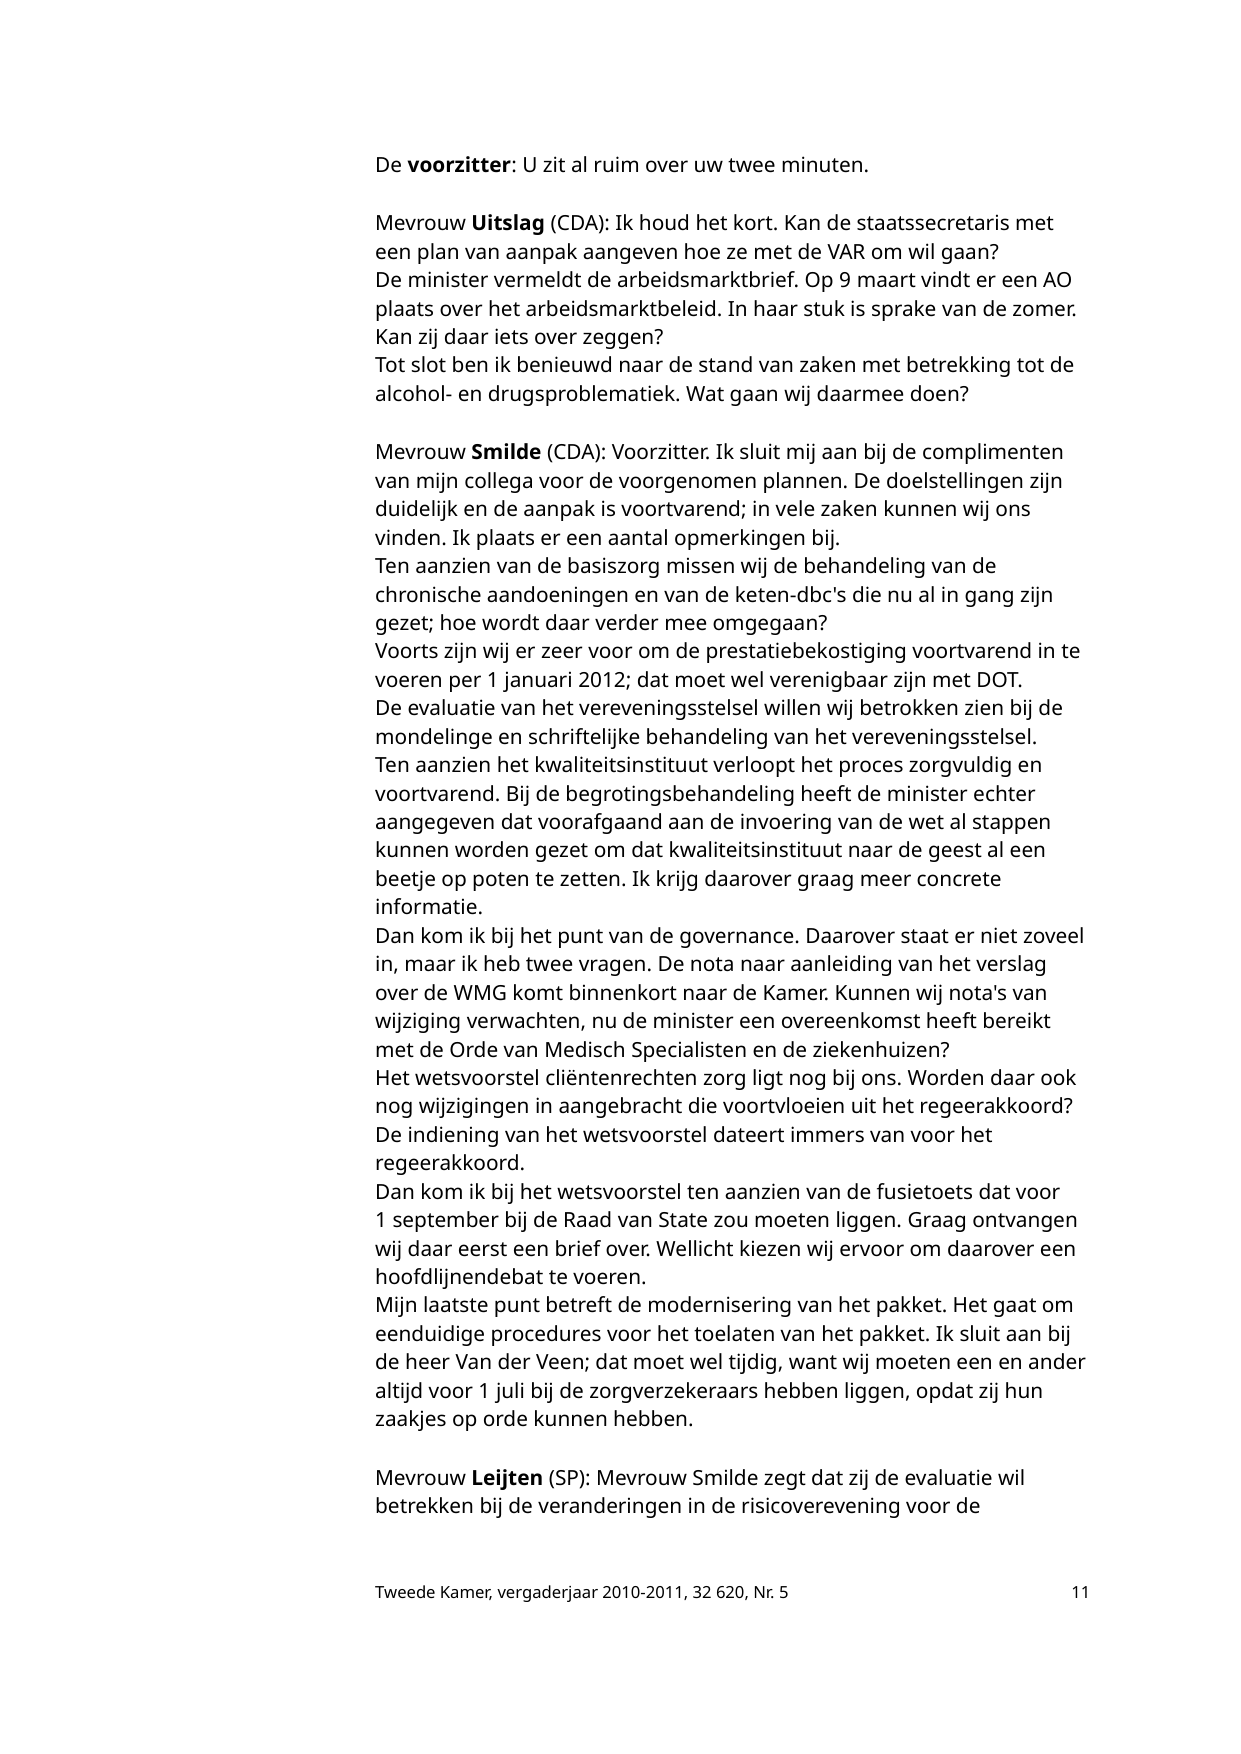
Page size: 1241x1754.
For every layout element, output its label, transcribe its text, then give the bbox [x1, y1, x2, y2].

text Mevrouw Smilde (CDA): Voorzitter. Ik sluit mij aan bij de complimenten van mijn collega voor de voorgenomen plannen. De doelstellingen zijn duidelijk en de aanpak is voortvarend; in vele zaken kunnen wij ons vinden. Ik plaats er een aantal opmerkingen bij. [375, 437, 1090, 551]
text Mevrouw Leijten (SP): Mevrouw Smilde zegt dat zij de evaluatie wil betrekken bij de veranderingen in de risicoverevening voor de [375, 1463, 1090, 1520]
text De minister vermeldt de arbeidsmarktbrief. Op 9 maart vindt er een AO plaats over het arbeidsmarktbeleid. In haar stuk is sprake van de zomer. Kan zij daar iets over zeggen? [375, 265, 1090, 351]
text Tot slot ben ik benieuwd naar de stand van zaken met betrekking tot de alcohol- en drugsproblematiek. Wat gaan wij daarmee doen? [375, 351, 1090, 407]
text De voorzitter: U zit al ruim over uw twee minuten. [375, 150, 1090, 178]
text De evaluatie van het vereveningsstelsel willen wij betrokken zien bij de mondelinge en schriftelijke behandeling van het vereveningsstelsel. [375, 693, 1090, 750]
text Ten aanzien van de basiszorg missen wij de behandeling van de chronische aandoeningen en van de keten-dbc's die nu al in gang zijn gezet; hoe wordt daar verder mee omgegaan? [375, 551, 1090, 637]
text Voorts zijn wij er zeer voor om de prestatiebekostiging voortvarend in te voeren per 1 januari 2012; dat moet wel verenigbaar zijn met DOT. [375, 637, 1090, 693]
text Ten aanzien het kwaliteitsinstituut verloopt het proces zorgvuldig en voortvarend. Bij de begrotingsbehandeling heeft de minister echter aangegeven dat voorafgaand aan de invoering van de wet al stappen kunnen worden gezet om dat kwaliteitsinstituut naar de geest al een beetje op poten te zetten. Ik krijg daarover graag meer concrete informatie. [375, 750, 1090, 921]
text Dan kom ik bij het wetsvoorstel ten aanzien van de fusietoets dat voor 1 september bij de Raad van State zou moeten liggen. Graag ontvangen wij daar eerst een brief over. Wellicht kiezen wij ervoor om daarover een hoofdlijnendebat te voeren. [375, 1177, 1090, 1291]
text Mijn laatste punt betreft de modernisering van het pakket. Het gaat om eenduidige procedures voor het toelaten van het pakket. Ik sluit aan bij de heer Van der Veen; dat moet wel tijdig, want wij moeten een en ander altijd voor 1 juli bij de zorgverzekeraars hebben liggen, opdat zij hun zaakjes op orde kunnen hebben. [375, 1291, 1090, 1433]
text Het wetsvoorstel cliëntenrechten zorg ligt nog bij ons. Worden daar ook nog wijzigingen in aangebracht die voortvloeien uit het regeerakkoord? De indiening van het wetsvoorstel dateert immers van voor het regeerakkoord. [375, 1063, 1090, 1177]
text Mevrouw Uitslag (CDA): Ik houd het kort. Kan de staatssecretaris met een plan van aanpak aangeven hoe ze met de VAR om wil gaan? [375, 208, 1090, 265]
text Dan kom ik bij het punt van de governance. Daarover staat er niet zoveel in, maar ik heb twee vragen. De nota naar aanleiding van het verslag over de WMG komt binnenkort naar de Kamer. Kunnen wij nota's van wijziging verwachten, nu de minister een overeenkomst heeft bereikt met de Orde van Medisch Specialisten en de ziekenhuizen? [375, 921, 1090, 1063]
